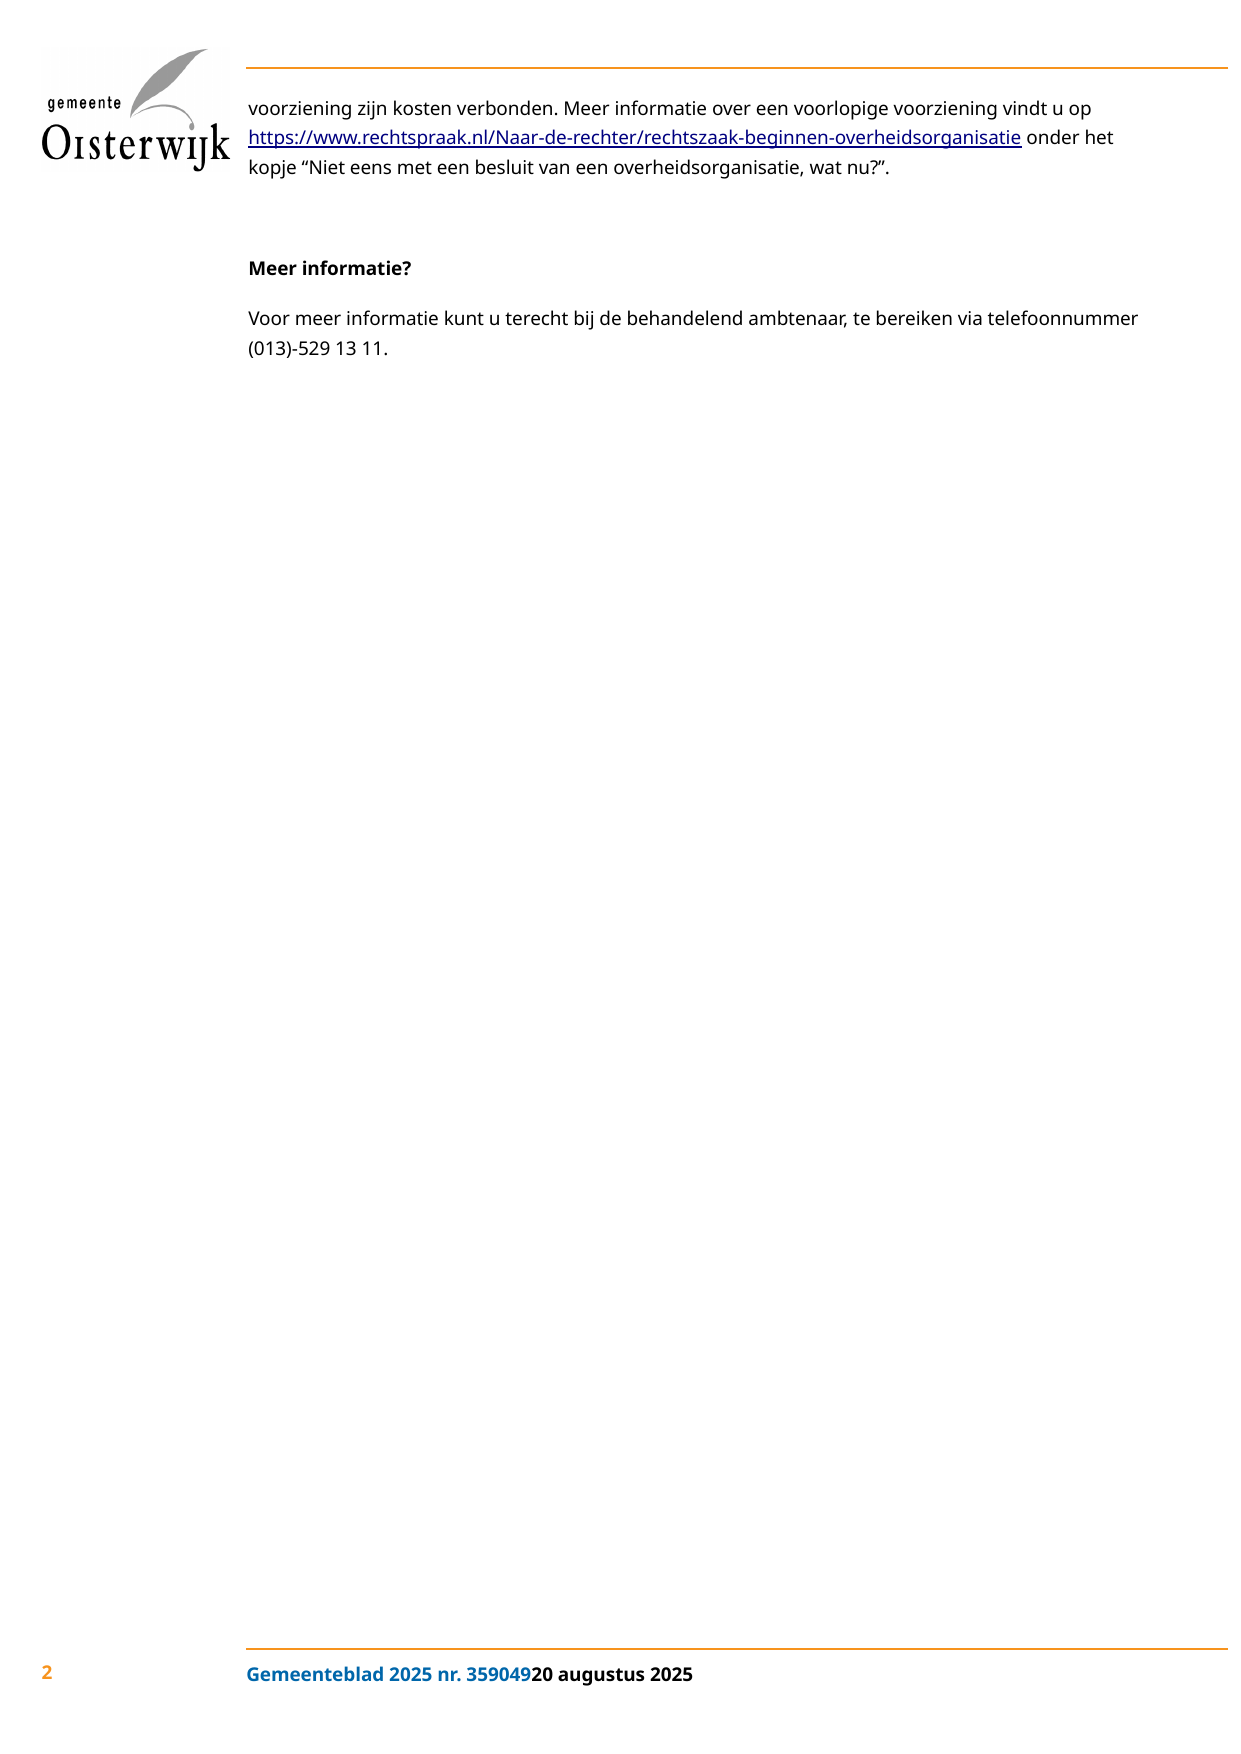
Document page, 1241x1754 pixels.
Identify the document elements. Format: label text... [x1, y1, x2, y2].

picture [41, 47, 231, 172]
text voorziening zijn kosten verbonden. Meer informatie over een voorlopige voorziening vindt u op https://www.rechtspraak.nl/Naar-de-rechter/rechtszaak-beginnen-overheidsorganisatie onder het kopje “Niet eens met een besluit van een overheidsorganisatie, wat nu?”. [248, 95, 1152, 180]
text Meer informatie? [248, 255, 1152, 281]
text Voor meer informatie kunt u terecht bij de behandelend ambtenaar, te bereiken via telefoonnummer (013)-529 13 11. [248, 305, 1152, 361]
